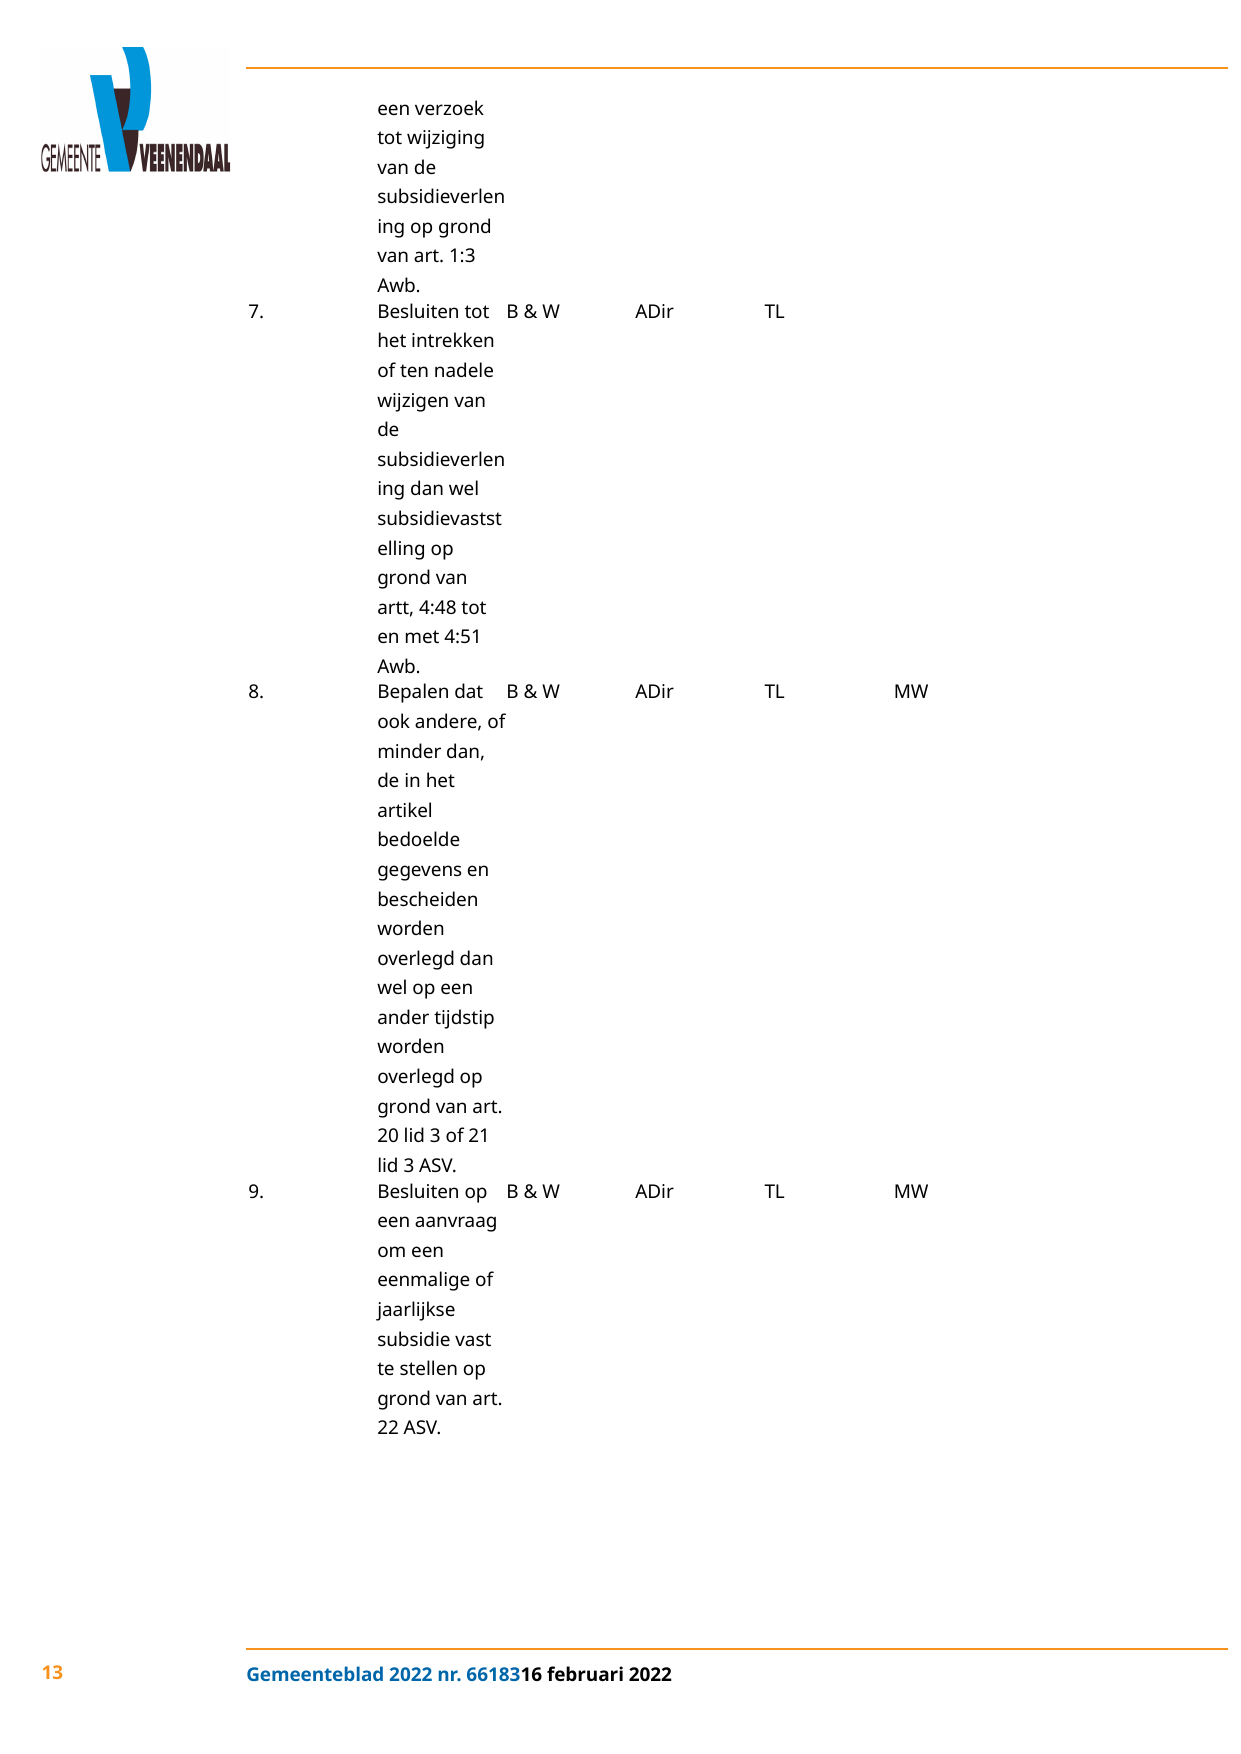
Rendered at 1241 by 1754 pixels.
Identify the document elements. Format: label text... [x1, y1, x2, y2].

table_cell TL [764, 298, 893, 679]
table_cell [894, 95, 1022, 298]
picture [123, 47, 231, 172]
table_cell [764, 95, 893, 298]
table_cell een verzoek tot wijziging van de subsidieverlening op grond van art. 1:3 Awb. [377, 95, 506, 298]
table_cell TL [764, 679, 893, 1178]
table_cell MW [894, 1178, 1022, 1440]
table_cell 9. [248, 1178, 377, 1440]
table_cell MW [894, 679, 1022, 1178]
table_cell Bepalen dat ook andere, of minder dan, de in het artikel bedoelde gegevens en bescheiden worden overlegd dan wel op een ander tijdstip worden overlegd op grond van art. 20 lid 3 of 21 lid 3 ASV. [377, 679, 506, 1178]
table_cell [894, 298, 1022, 679]
table_cell Besluiten tot het intrekken of ten nadele wijzigen van de subsidieverlening dan wel subsidievaststelling op grond van artt, 4:48 tot en met 4:51 Awb. [377, 298, 506, 679]
table_cell TL [764, 1178, 893, 1440]
table_cell B & W [506, 679, 635, 1178]
table_cell ADir [635, 1178, 764, 1440]
table_cell Besluiten op een aanvraag om een eenmalige of jaarlijkse subsidie vast te stellen op grond van art. 22 ASV. [377, 1178, 506, 1440]
table_cell ADir [635, 298, 764, 679]
picture [41, 47, 130, 172]
table_cell B & W [506, 1178, 635, 1440]
table_cell [1023, 679, 1152, 1178]
table_cell [1023, 1178, 1152, 1440]
table_cell 7. [248, 298, 377, 679]
table_cell B & W [506, 298, 635, 679]
table_cell ADir [635, 679, 764, 1178]
table_cell [506, 95, 635, 298]
table_cell [248, 95, 377, 298]
table_cell [1023, 95, 1152, 298]
table_cell [1023, 298, 1152, 679]
table_cell [635, 95, 764, 298]
table_cell 8. [248, 679, 377, 1178]
